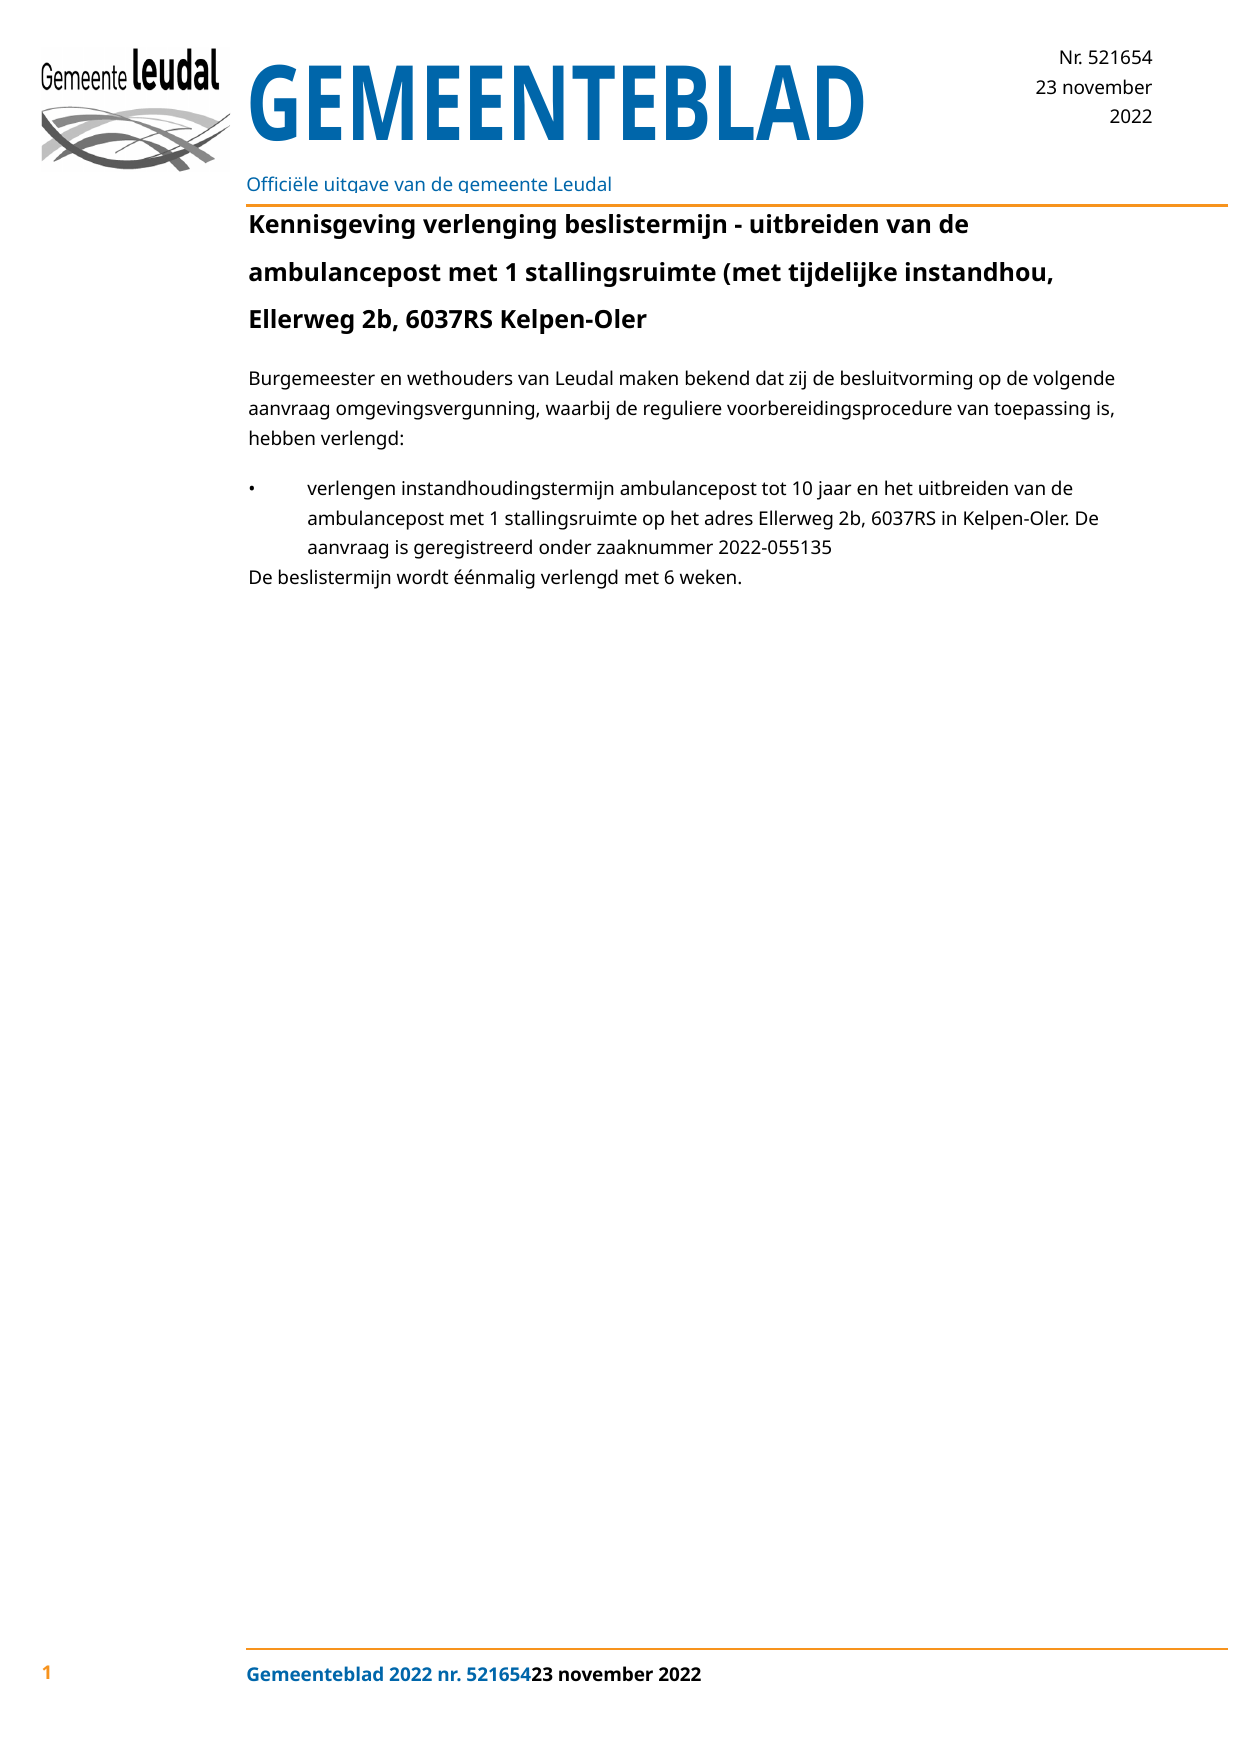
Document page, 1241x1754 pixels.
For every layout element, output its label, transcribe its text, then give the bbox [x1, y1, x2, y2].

text De beslistermijn wordt éénmalig verlengd met 6 weken. [248, 564, 1152, 589]
text Burgemeester en wethouders van Leudal maken bekend dat zij de besluitvorming op de volgende aanvraag omgevingsvergunning, waarbij de reguliere voorbereidingsprocedure van toepassing is, hebben verlengd: [248, 366, 1152, 450]
text Kennisgeving verlenging beslistermijn - uitbreiden van de ambulancepost met 1 stallingsruimte (met tijdelijke instandhou, Ellerweg 2b, 6037RS Kelpen-Oler [248, 207, 1152, 336]
list verlengen instandhoudingstermijn ambulancepost tot 10 jaar en het uitbreiden van de ambulancepost met 1 stallingsruimte op het adres Ellerweg 2b, 6037RS in Kelpen-Oler. De aanvraag is geregistreerd onder zaaknummer 2022-055135 [248, 475, 1152, 560]
picture [41, 47, 231, 172]
